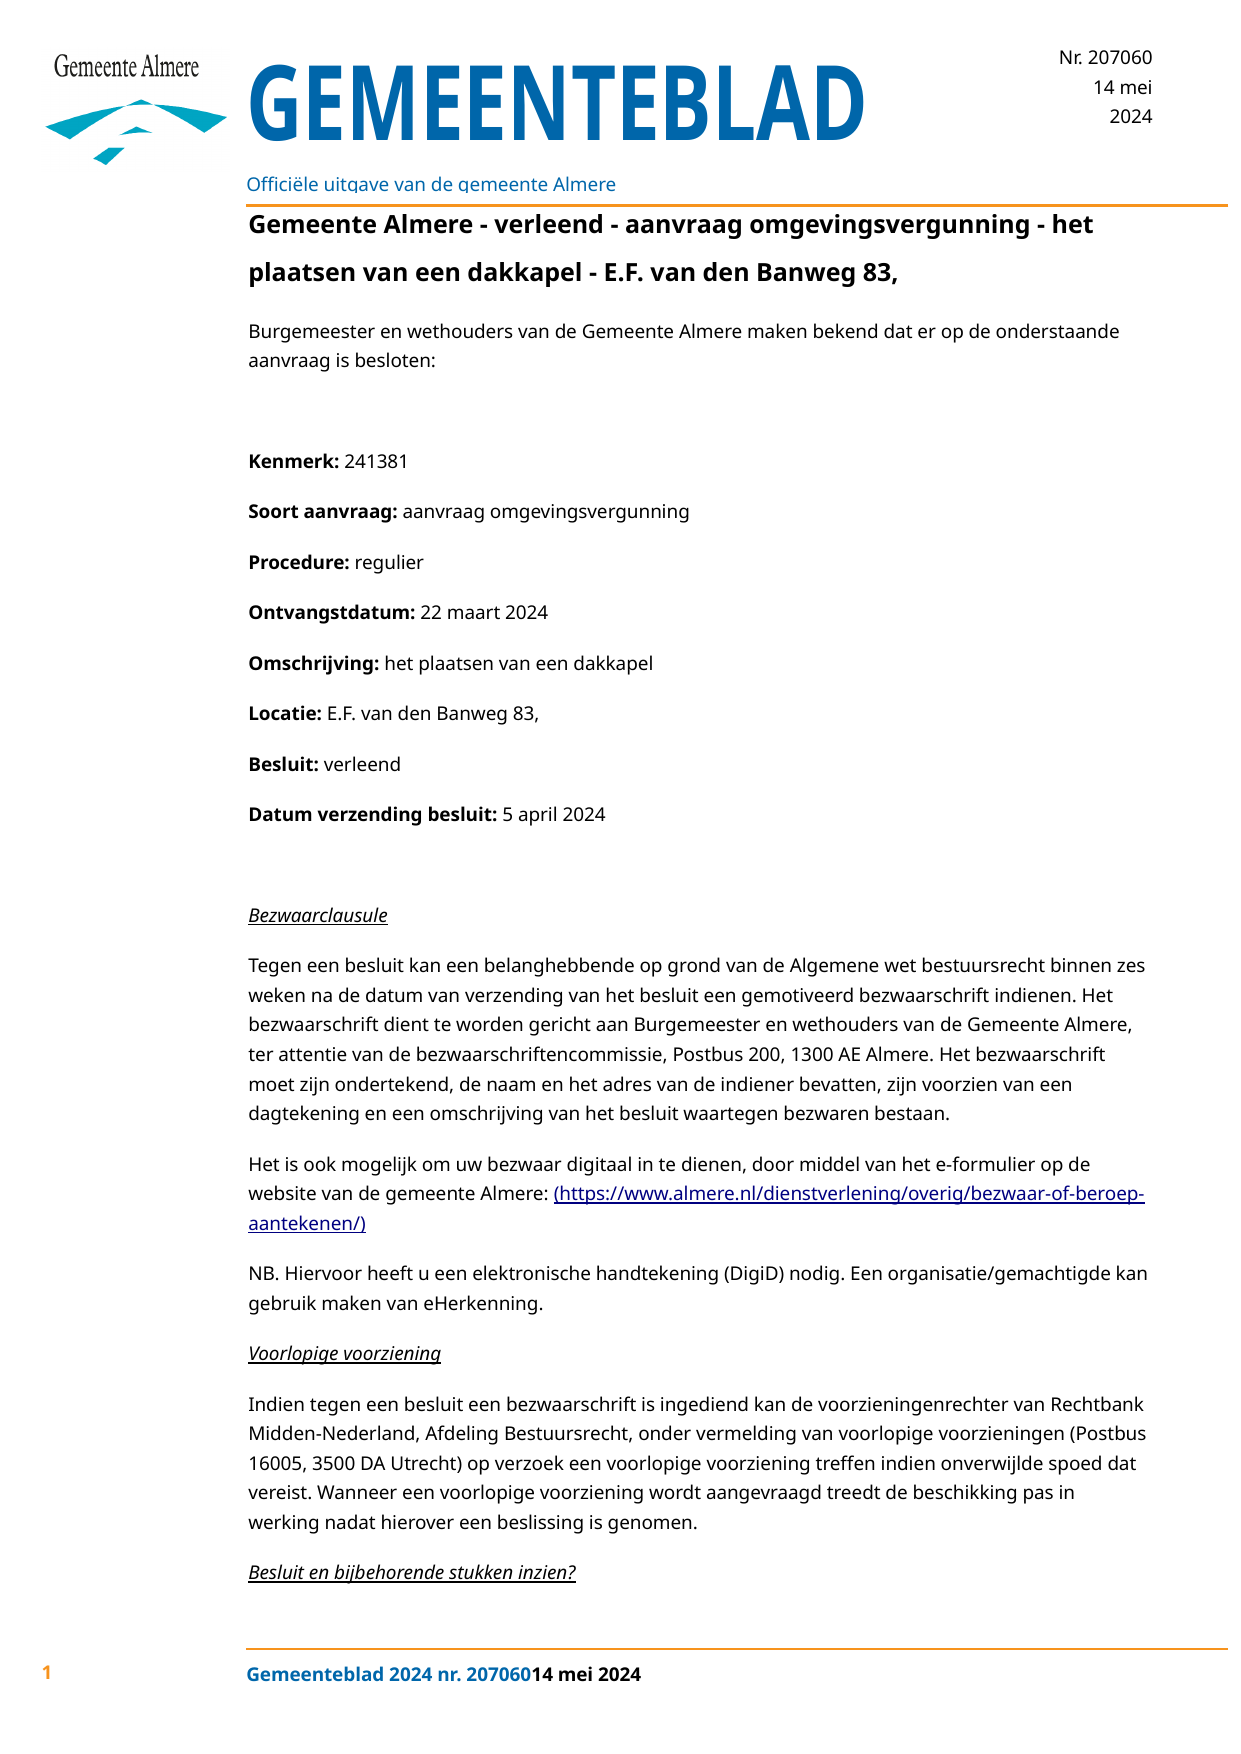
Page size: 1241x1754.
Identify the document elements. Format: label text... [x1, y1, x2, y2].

text Indien tegen een besluit een bezwaarschrift is ingediend kan de voorzieningenrechter van Rechtbank Midden-Nederland, Afdeling Bestuursrecht, onder vermelding van voorlopige voorzieningen (Postbus 16005, 3500 DA Utrecht) op verzoek een voorlopige voorziening treffen indien onverwijlde spoed dat vereist. Wanneer een voorlopige voorziening wordt aangevraagd treedt de beschikking pas in werking nadat hierover een beslissing is genomen. [248, 1391, 1152, 1535]
text Besluit: verleend [248, 751, 1152, 777]
text Bezwaarclausule [248, 902, 1152, 928]
text Procedure: regulier [248, 549, 1152, 575]
text Locatie: E.F. van den Banweg 83, [248, 700, 1152, 726]
text Omschrijving: het plaatsen van een dakkapel [248, 650, 1152, 676]
text Besluit en bijbehorende stukken inzien? [248, 1559, 1152, 1585]
text NB. Hiervoor heeft u een elektronische handtekening (DigiD) nodig. Een organisatie/gemachtigde kan gebruik maken van eHerkenning. [248, 1260, 1152, 1316]
text Burgemeester en wethouders van de Gemeente Almere maken bekend dat er op de onderstaande aanvraag is besloten: [248, 318, 1152, 373]
text Voorlopige voorziening [248, 1340, 1152, 1366]
text Tegen een besluit kan een belanghebbende op grond van de Algemene wet bestuursrecht binnen zes weken na de datum van verzending van het besluit een gemotiveerd bezwaarschrift indienen. Het bezwaarschrift dient te worden gericht aan Burgemeester en wethouders van de Gemeente Almere, ter attentie van de bezwaarschriftencommissie, Postbus 200, 1300 AE Almere. Het bezwaarschrift moet zijn ondertekend, de naam en het adres van de indiener bevatten, zijn voorzien van een dagtekening en een omschrijving van het besluit waartegen bezwaren bestaan. [248, 952, 1152, 1126]
text Gemeente Almere - verleend - aanvraag omgevingsvergunning - het plaatsen van een dakkapel - E.F. van den Banweg 83, [248, 207, 1152, 288]
text Soort aanvraag: aanvraag omgevingsvergunning [248, 499, 1152, 524]
picture [41, 47, 231, 172]
text Het is ook mogelijk om uw bezwaar digitaal in te dienen, door middel van het e-formulier op de website van de gemeente Almere: (https://www.almere.nl/dienstverlening/overig/bezwaar-of-beroep-aantekenen/) [248, 1151, 1152, 1236]
text Ontvangstdatum: 22 maart 2024 [248, 599, 1152, 625]
text Datum verzending besluit: 5 april 2024 [248, 801, 1152, 827]
text Kenmerk: 241381 [248, 448, 1152, 474]
